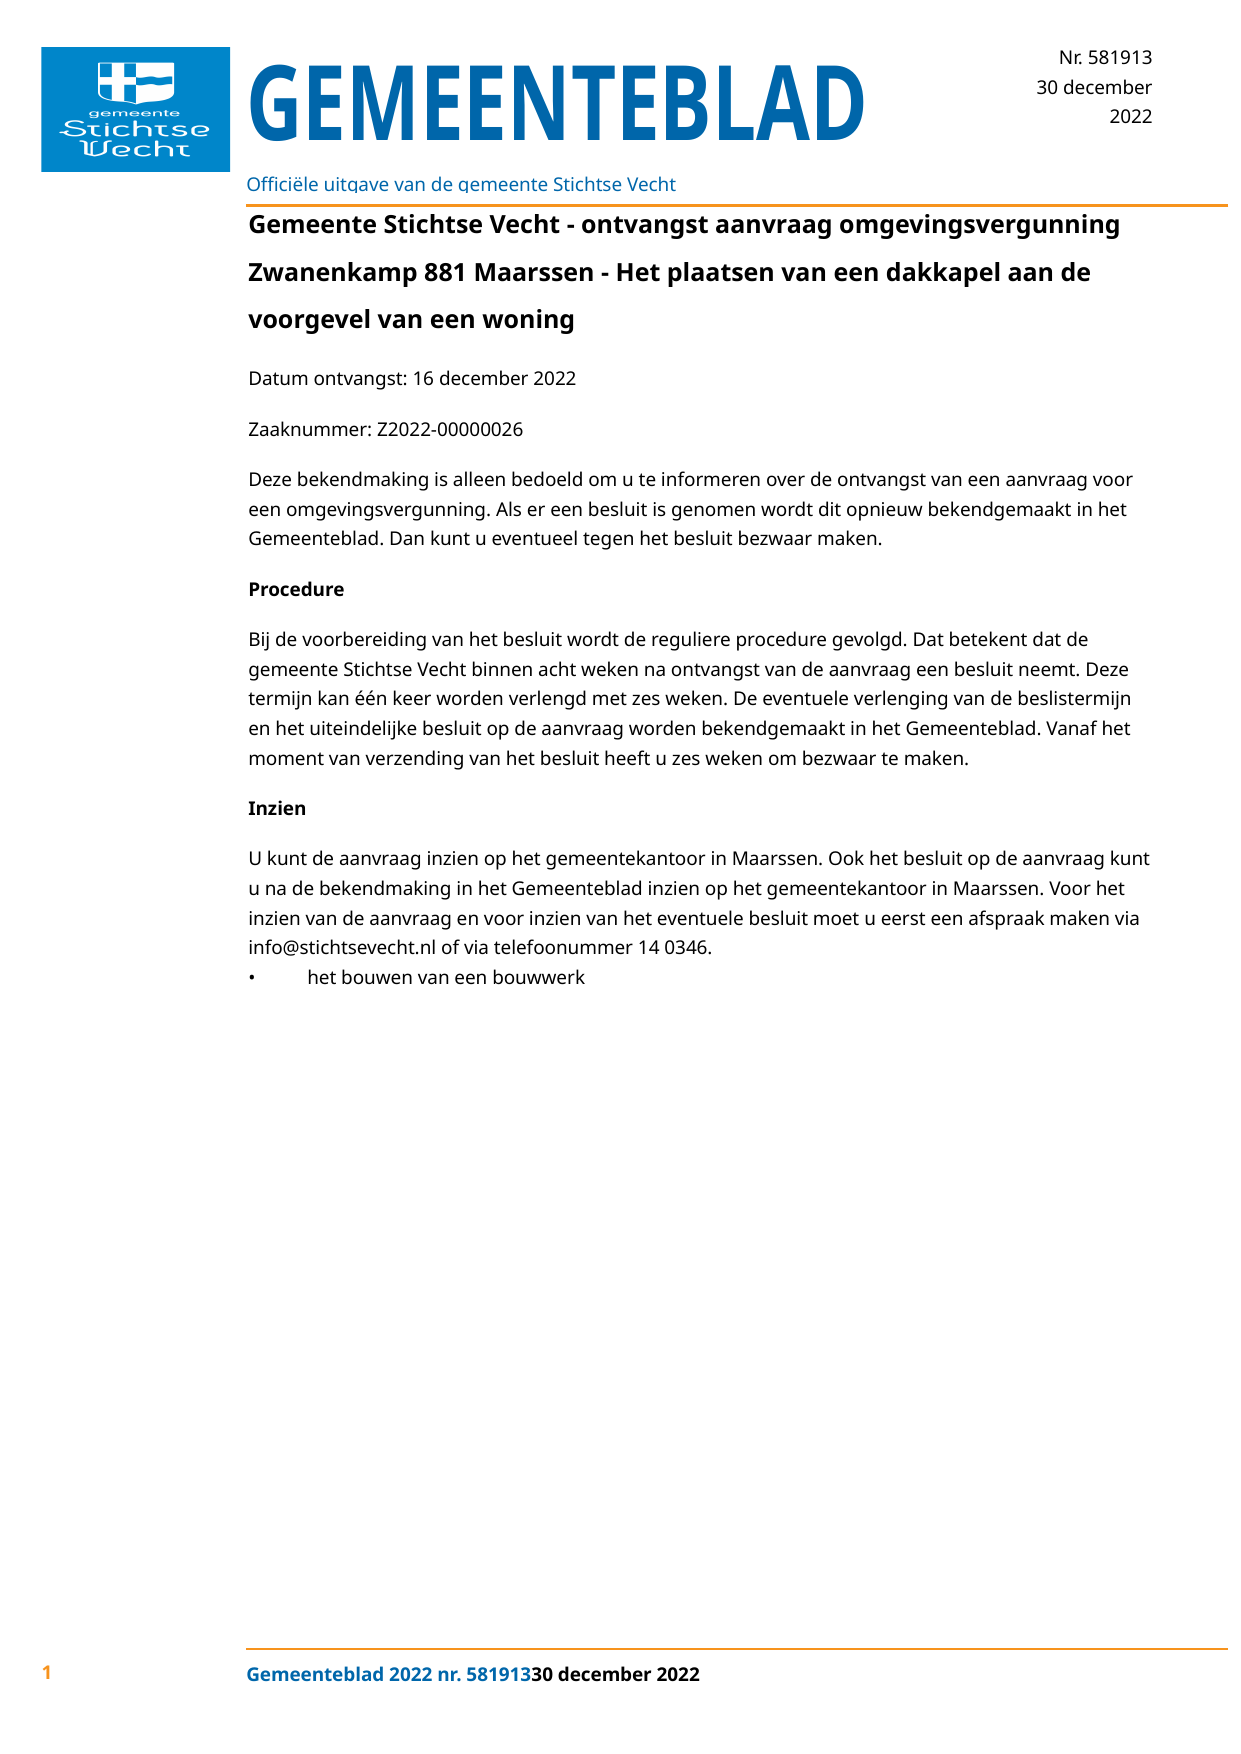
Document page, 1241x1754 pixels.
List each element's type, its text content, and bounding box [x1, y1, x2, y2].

text Bij de voorbereiding van het besluit wordt de reguliere procedure gevolgd. Dat betekent dat de gemeente Stichtse Vecht binnen acht weken na ontvangst van de aanvraag een besluit neemt. Deze termijn kan één keer worden verlengd met zes weken. De eventuele verlenging van de beslistermijn en het uiteindelijke besluit op de aanvraag worden bekendgemaakt in het Gemeenteblad. Vanaf het moment van verzending van het besluit heeft u zes weken om bezwaar te maken. [248, 626, 1152, 770]
picture [137, 63, 174, 103]
text Zaaknummer: Z2022-00000026 [248, 416, 1152, 442]
text U kunt de aanvraag inzien op het gemeentekantoor in Maarssen. Ook het besluit op de aanvraag kunt u na de bekendmaking in het Gemeenteblad inzien op het gemeentekantoor in Maarssen. Voor het inzien van de aanvraag en voor inzien van het eventuele besluit moet u eerst een afspraak maken via info@stichtsevecht.nl of via telefoonummer 14 0346. [248, 846, 1152, 960]
text Inzien [248, 795, 1152, 821]
list het bouwen van een bouwwerk [248, 964, 1152, 989]
text Deze bekendmaking is alleen bedoeld om u te informeren over de ontvangst van een aanvraag voor een omgevingsvergunning. Als er een besluit is genomen wordt dit opnieuw bekendgemaakt in het Gemeenteblad. Dan kunt u eventueel tegen het besluit bezwaar maken. [248, 466, 1152, 551]
text Gemeente Stichtse Vecht - ontvangst aanvraag omgevingsvergunning Zwanenkamp 881 Maarssen - Het plaatsen van een dakkapel aan de voorgevel van een woning [248, 207, 1152, 336]
text Procedure [248, 576, 1152, 602]
picture [99, 63, 135, 101]
text Datum ontvangst: 16 december 2022 [248, 366, 1152, 391]
